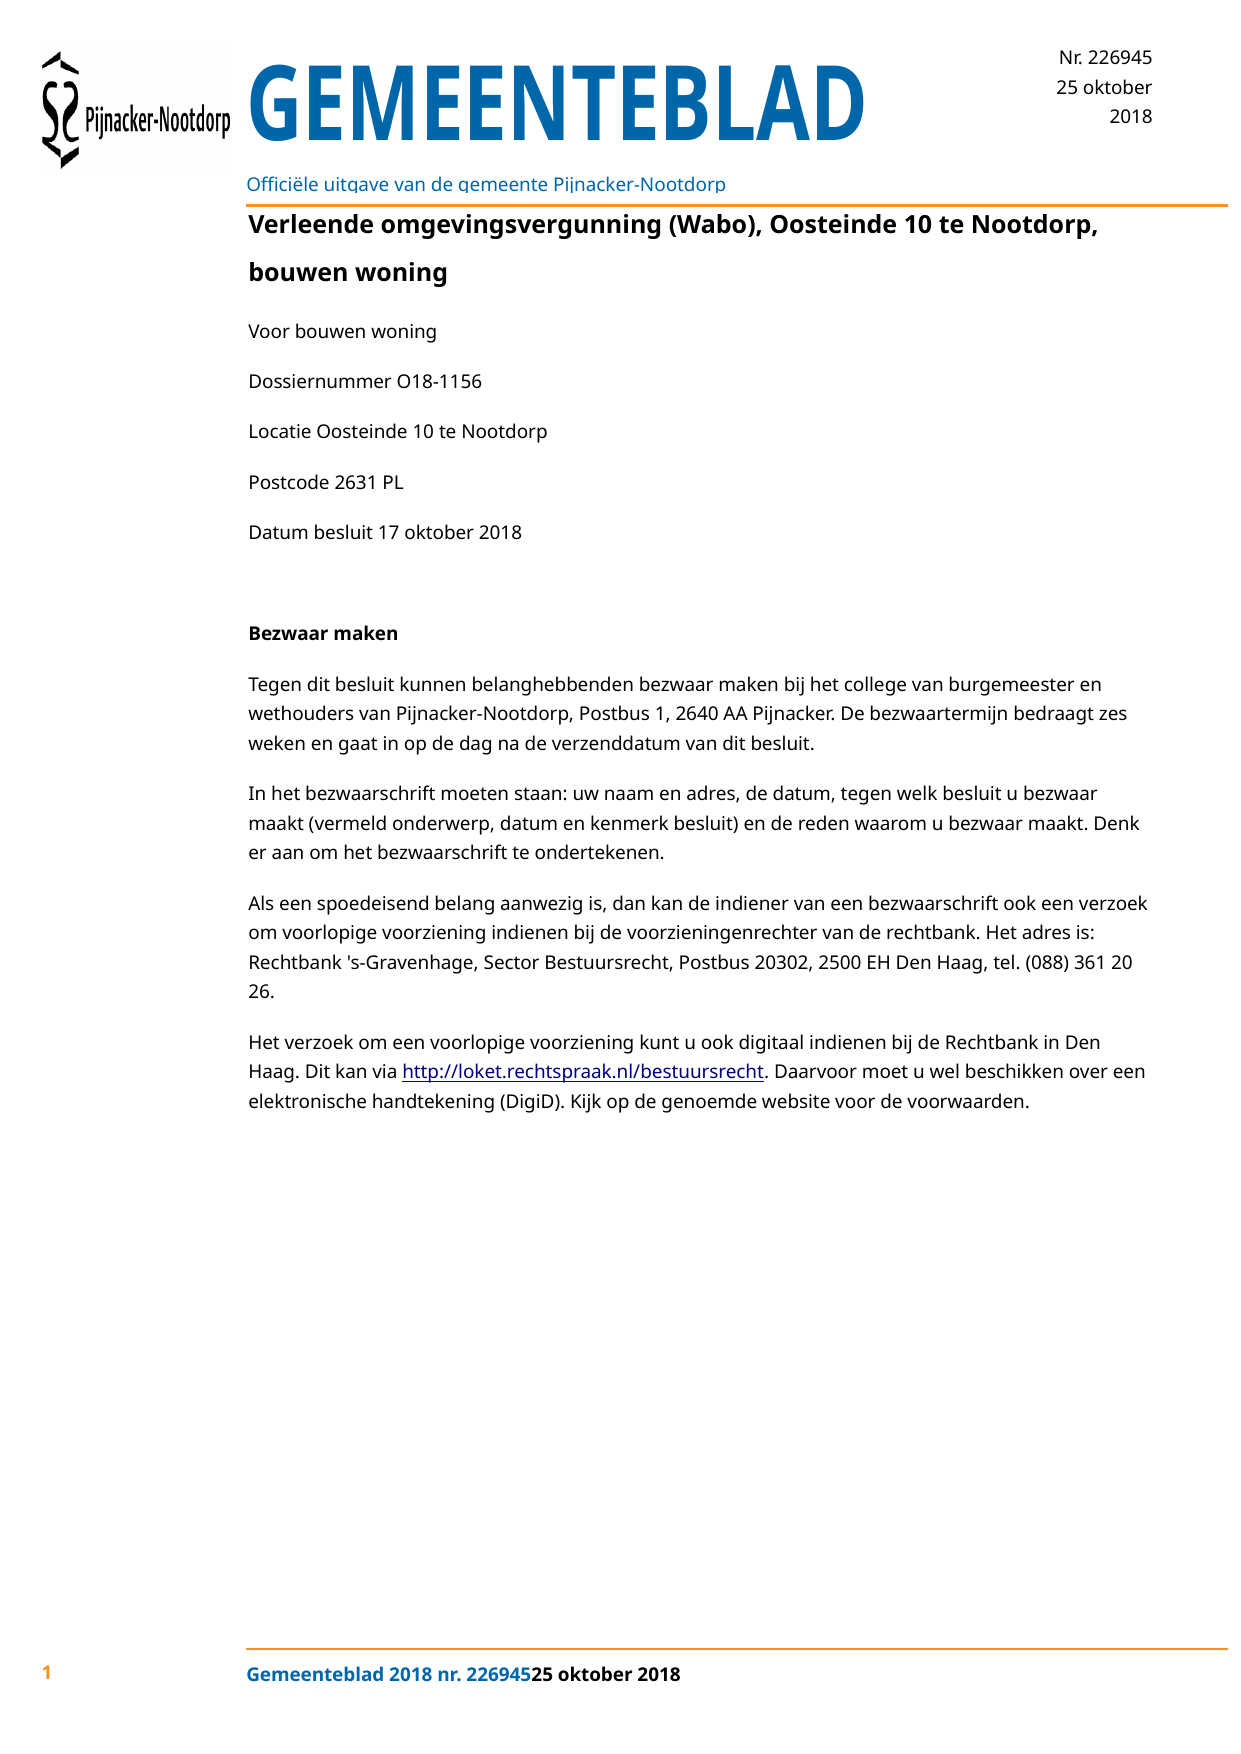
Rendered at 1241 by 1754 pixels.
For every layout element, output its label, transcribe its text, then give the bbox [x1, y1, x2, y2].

text Datum besluit 17 oktober 2018 [248, 519, 1152, 545]
text Postcode 2631 PL [248, 469, 1152, 495]
text Tegen dit besluit kunnen belanghebbenden bezwaar maken bij het college van burgemeester en wethouders van Pijnacker-Nootdorp, Postbus 1, 2640 AA Pijnacker. De bezwaartermijn bedraagt zes weken en gaat in op de dag na de verzenddatum van dit besluit. [248, 671, 1152, 756]
text Verleende omgevingsvergunning (Wabo), Oosteinde 10 te Nootdorp, bouwen woning [248, 207, 1152, 288]
text Locatie Oosteinde 10 te Nootdorp [248, 419, 1152, 444]
text Dossiernummer O18-1156 [248, 368, 1152, 394]
text Bezwaar maken [248, 620, 1152, 646]
picture [41, 47, 231, 172]
text Het verzoek om een voorlopige voorziening kunt u ook digitaal indienen bij de Rechtbank in Den Haag. Dit kan via http://loket.rechtspraak.nl/bestuursrecht. Daarvoor moet u wel beschikken over een elektronische handtekening (DigiD). Kijk op de genoemde website voor de voorwaarden. [248, 1029, 1152, 1114]
text In het bezwaarschrift moeten staan: uw naam en adres, de datum, tegen welk besluit u bezwaar maakt (vermeld onderwerp, datum en kenmerk besluit) en de reden waarom u bezwaar maakt. Denk er aan om het bezwaarschrift te ondertekenen. [248, 780, 1152, 865]
text Als een spoedeisend belang aanwezig is, dan kan de indiener van een bezwaarschrift ook een verzoek om voorlopige voorziening indienen bij de voorzieningenrechter van de rechtbank. Het adres is: Rechtbank 's-Gravenhage, Sector Bestuursrecht, Postbus 20302, 2500 EH Den Haag, tel. (088) 361 20 26. [248, 890, 1152, 1004]
text Voor bouwen woning [248, 318, 1152, 344]
